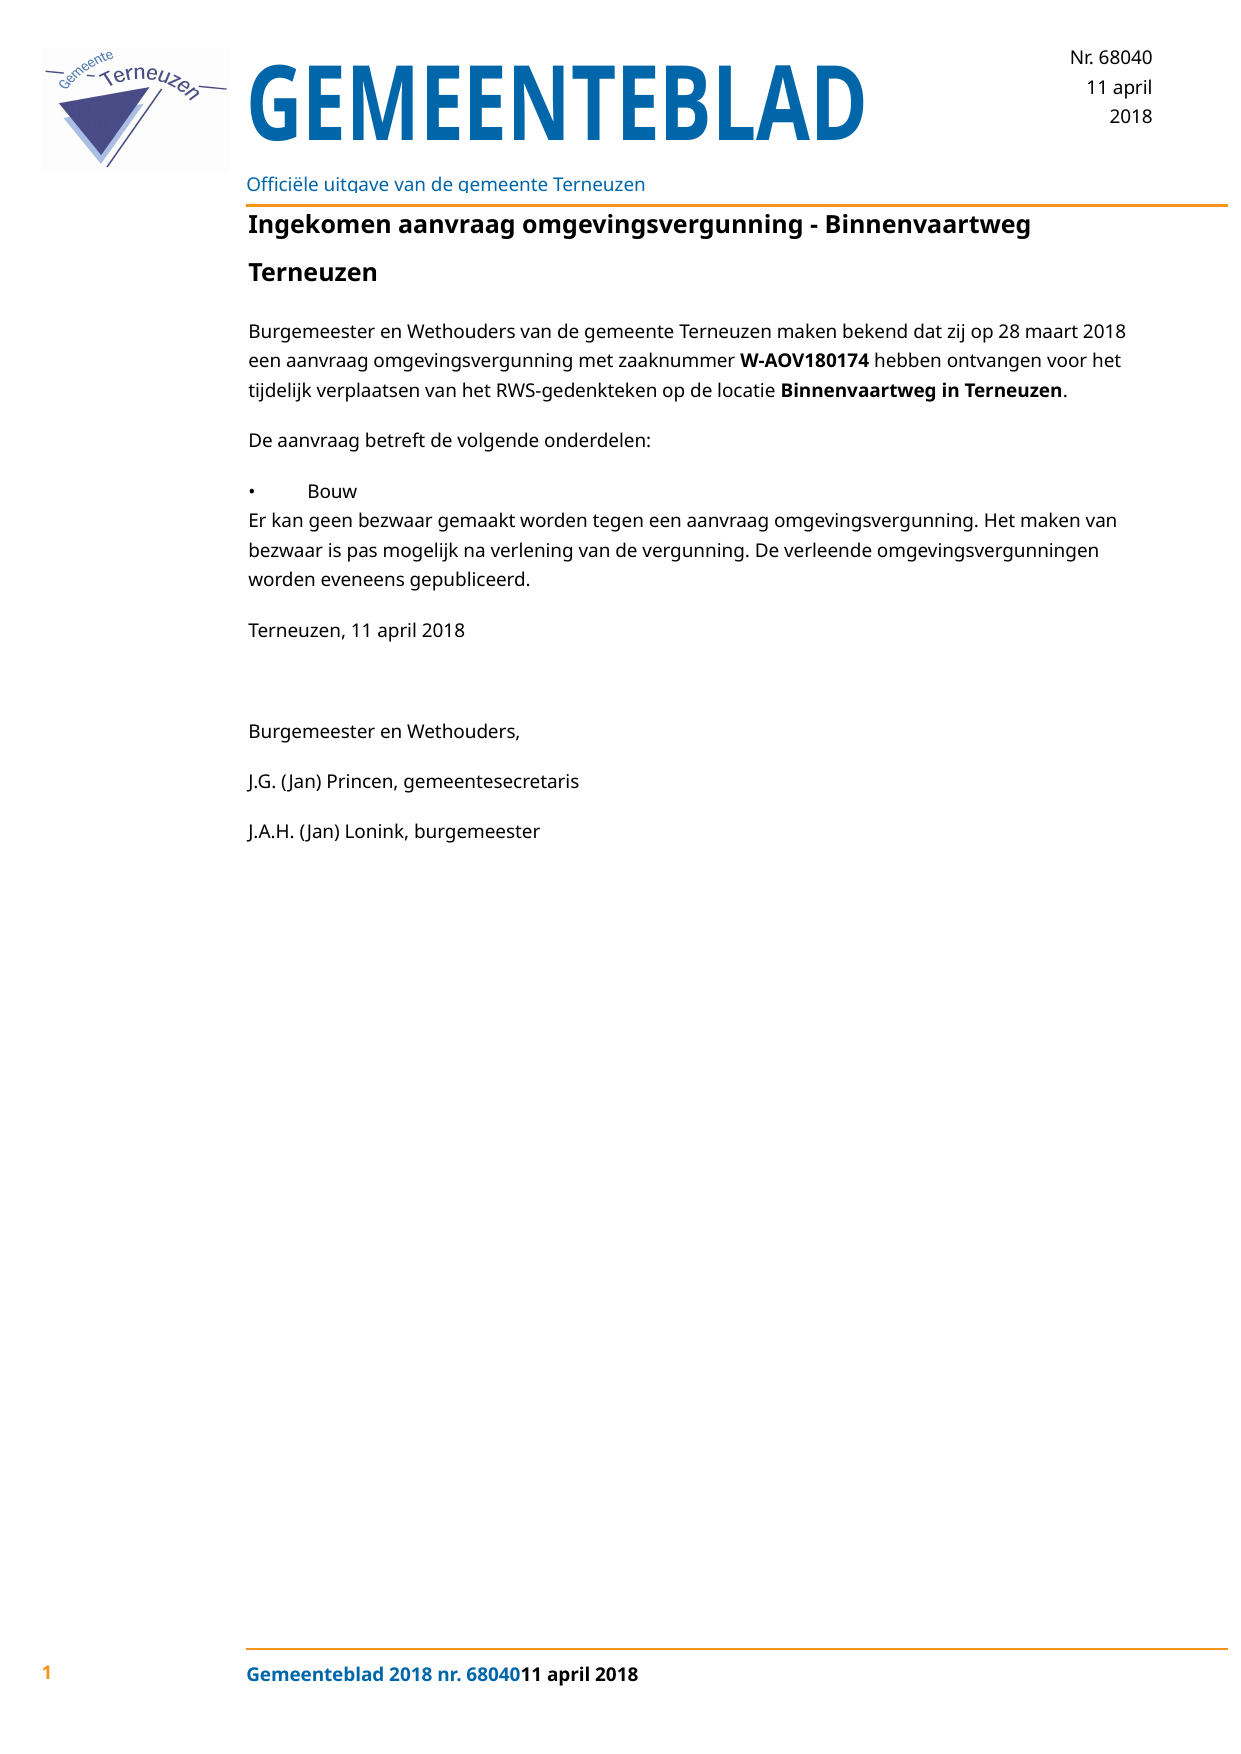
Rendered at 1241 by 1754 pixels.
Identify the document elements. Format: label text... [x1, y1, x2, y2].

text De aanvraag betreft de volgende onderdelen: [248, 427, 1152, 453]
text Ingekomen aanvraag omgevingsvergunning - Binnenvaartweg Terneuzen [248, 207, 1152, 288]
text J.A.H. (Jan) Lonink, burgemeester [248, 819, 1152, 844]
picture [41, 47, 231, 172]
text Burgemeester en Wethouders van de gemeente Terneuzen maken bekend dat zij op 28 maart 2018 een aanvraag omgevingsvergunning met zaaknummer W-AOV180174 hebben ontvangen voor het tijdelijk verplaatsen van het RWS-gedenkteken op de locatie Binnenvaartweg in Terneuzen. [248, 318, 1152, 403]
text Burgemeester en Wethouders, [248, 718, 1152, 744]
text Terneuzen, 11 april 2018 [248, 617, 1152, 643]
text J.G. (Jan) Princen, gemeentesecretaris [248, 768, 1152, 794]
list Bouw [248, 478, 1152, 504]
text Er kan geen bezwaar gemaakt worden tegen een aanvraag omgevingsvergunning. Het maken van bezwaar is pas mogelijk na verlening van de vergunning. De verleende omgevingsvergunningen worden eveneens gepubliceerd. [248, 507, 1152, 592]
